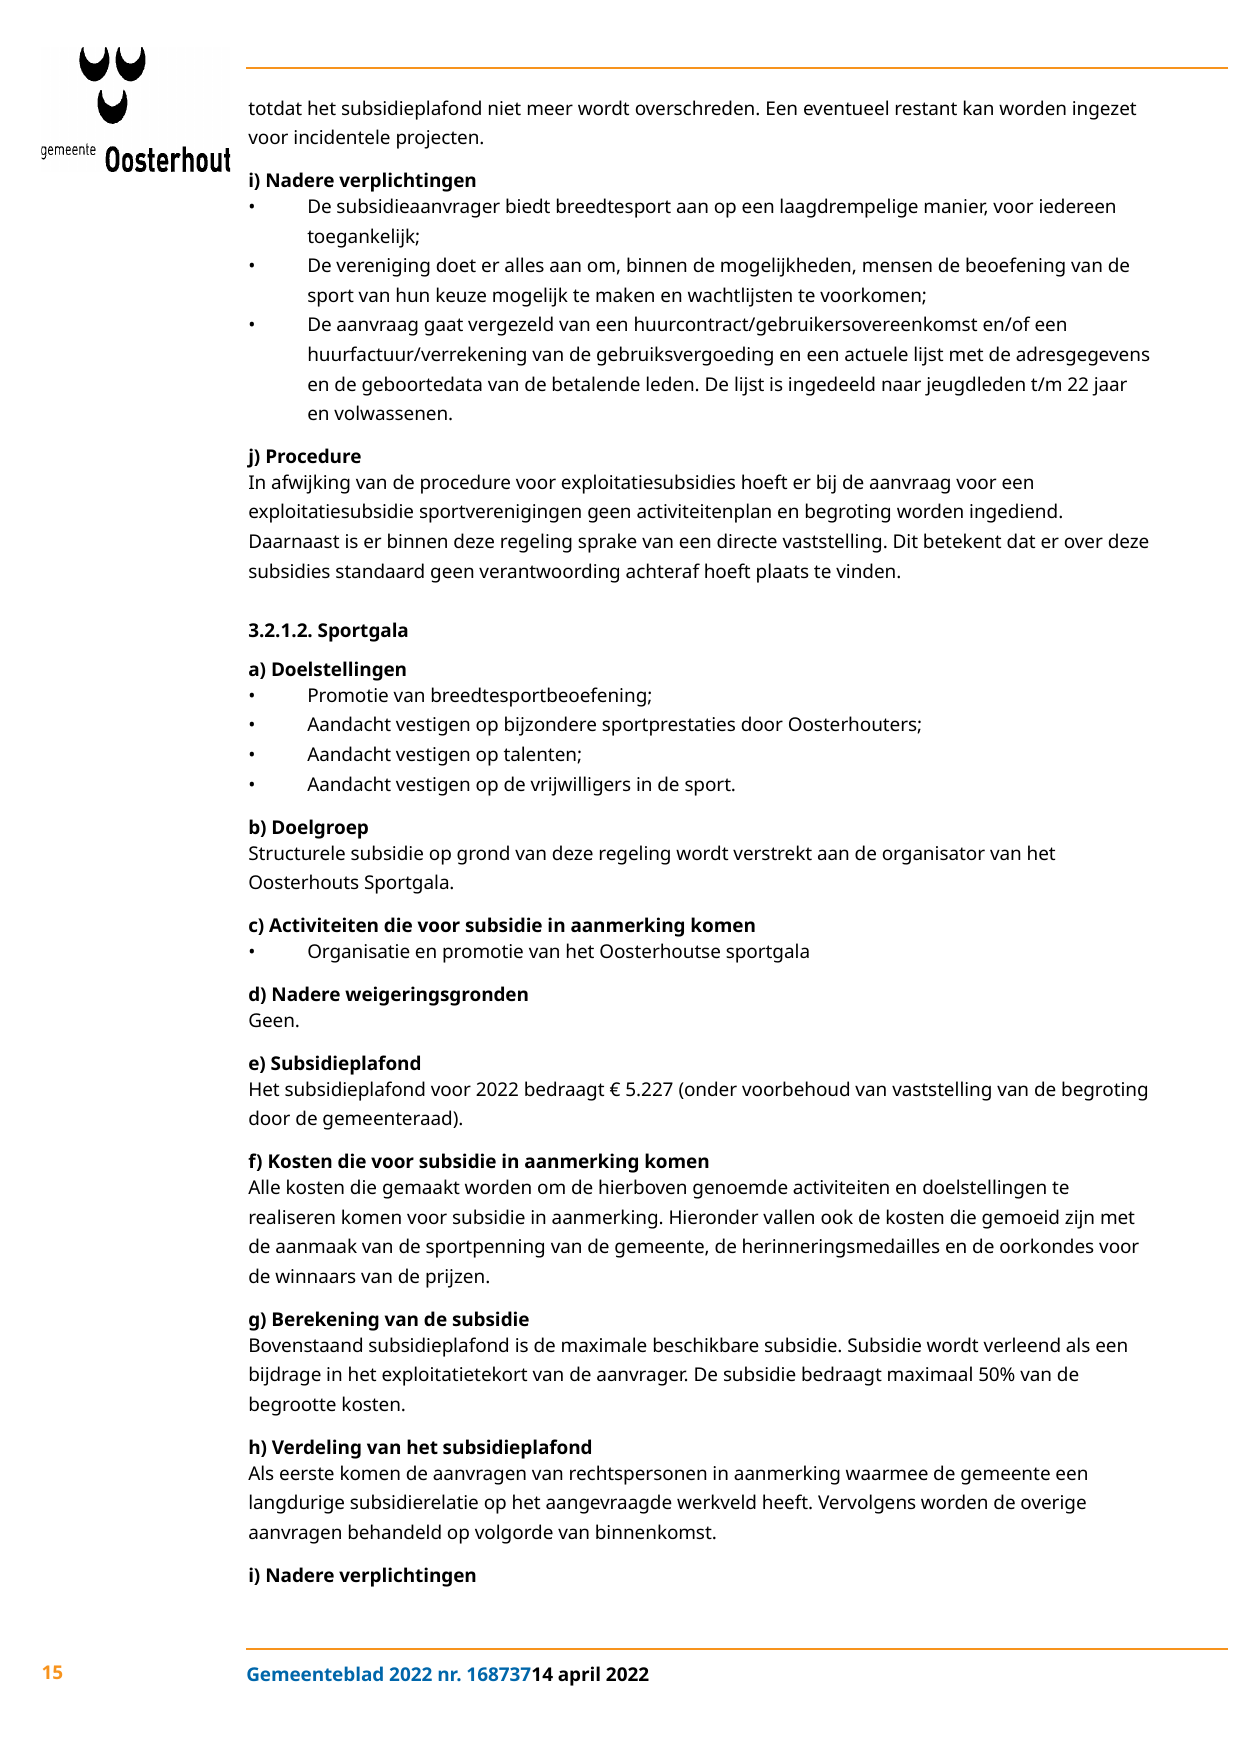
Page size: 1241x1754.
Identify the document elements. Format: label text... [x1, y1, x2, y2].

text g) Berekening van de subsidie [248, 1306, 1152, 1332]
list Promotie van breedtesportbeoefening; [248, 682, 1152, 708]
text c) Activiteiten die voor subsidie in aanmerking komen [248, 912, 1152, 938]
list Aandacht vestigen op talenten; [248, 741, 1152, 767]
text i) Nadere verplichtingen [248, 1562, 1152, 1588]
text h) Verdeling van het subsidieplafond [248, 1434, 1152, 1460]
text a) Doelstellingen [248, 656, 1152, 682]
text Als eerste komen de aanvragen van rechtspersonen in aanmerking waarmee de gemeente een langdurige subsidierelatie op het aangevraagde werkveld heeft. Vervolgens worden de overige aanvragen behandeld op volgorde van binnenkomst. [248, 1460, 1152, 1545]
text e) Subsidieplafond [248, 1050, 1152, 1076]
text Structurele subsidie op grond van deze regeling wordt verstrekt aan de organisator van het Oosterhouts Sportgala. [248, 840, 1152, 895]
text Geen. [248, 1007, 1152, 1033]
list Organisatie en promotie van het Oosterhoutse sportgala [248, 938, 1152, 964]
text Bovenstaand subsidieplafond is de maximale beschikbare subsidie. Subsidie wordt verleend als een bijdrage in het exploitatietekort van de aanvrager. De subsidie bedraagt maximaal 50% van de begrootte kosten. [248, 1332, 1152, 1417]
text d) Nadere weigeringsgronden [248, 981, 1152, 1007]
list De vereniging doet er alles aan om, binnen de mogelijkheden, mensen de beoefening van de sport van hun keuze mogelijk te maken en wachtlijsten te voorkomen; [248, 252, 1152, 308]
list De subsidieaanvrager biedt breedtesport aan op een laagdrempelige manier, voor iedereen toegankelijk; [248, 193, 1152, 248]
list De aanvraag gaat vergezeld van een huurcontract/gebruikersovereenkomst en/of een huurfactuur/verrekening van de gebruiksvergoeding en een actuele lijst met de adresgegevens en de geboortedata van de betalende leden. De lijst is ingedeeld naar jeugdleden t/m 22 jaar en volwassenen. [248, 312, 1152, 426]
text Alle kosten die gemaakt worden om de hierboven genoemde activiteiten en doelstellingen te realiseren komen voor subsidie in aanmerking. Hieronder vallen ook de kosten die gemoeid zijn met de aanmaak van de sportpenning van de gemeente, de herinneringsmedailles en de oorkondes voor de winnaars van de prijzen. [248, 1174, 1152, 1289]
text j) Procedure [248, 443, 1152, 469]
picture [41, 47, 231, 172]
text 3.2.1.2. Sportgala [248, 617, 1152, 643]
text Het subsidieplafond voor 2022 bedraagt € 5.227 (onder voorbehoud van vaststelling van de begroting door de gemeenteraad). [248, 1076, 1152, 1131]
list Aandacht vestigen op bijzondere sportprestaties door Oosterhouters; [248, 712, 1152, 737]
text totdat het subsidieplafond niet meer wordt overschreden. Een eventueel restant kan worden ingezet voor incidentele projecten. [248, 95, 1152, 150]
text f) Kosten die voor subsidie in aanmerking komen [248, 1148, 1152, 1174]
text i) Nadere verplichtingen [248, 167, 1152, 193]
text b) Doelgroep [248, 814, 1152, 840]
text In afwijking van de procedure voor exploitatiesubsidies hoeft er bij de aanvraag voor een exploitatiesubsidie sportverenigingen geen activiteitenplan en begroting worden ingediend. Daarnaast is er binnen deze regeling sprake van een directe vaststelling. Dit betekent dat er over deze subsidies standaard geen verantwoording achteraf hoeft plaats te vinden. [248, 469, 1152, 584]
list Aandacht vestigen op de vrijwilligers in de sport. [248, 771, 1152, 797]
